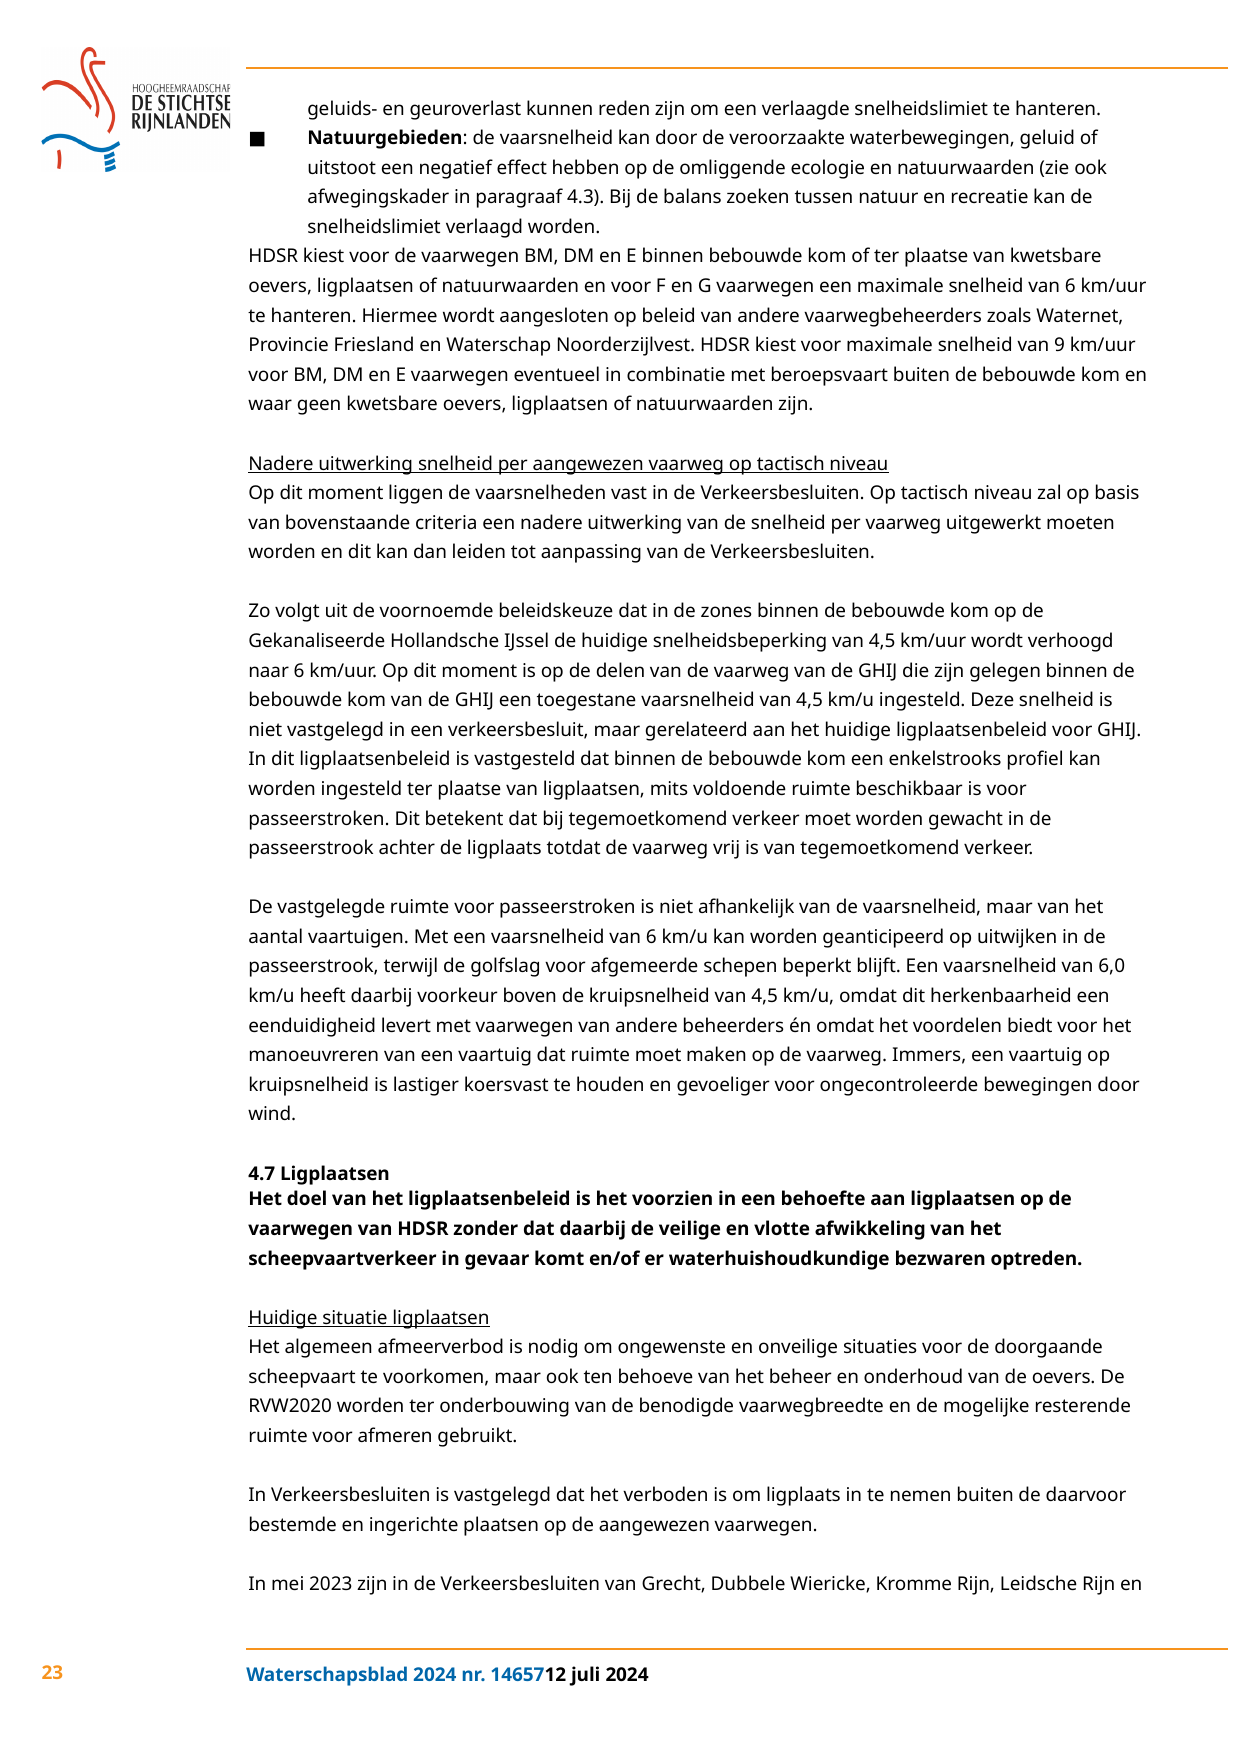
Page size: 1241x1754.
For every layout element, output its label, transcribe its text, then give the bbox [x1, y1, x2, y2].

text Zo volgt uit de voornoemde beleidskeuze dat in de zones binnen de bebouwde kom op de Gekanaliseerde Hollandsche IJssel de huidige snelheidsbeperking van 4,5 km/uur wordt verhoogd naar 6 km/uur. Op dit moment is op de delen van de vaarweg van de GHIJ die zijn gelegen binnen de bebouwde kom van de GHIJ een toegestane vaarsnelheid van 4,5 km/u ingesteld. Deze snelheid is niet vastgelegd in een verkeersbesluit, maar gerelateerd aan het huidige ligplaatsenbeleid voor GHIJ. In dit ligplaatsenbeleid is vastgesteld dat binnen de bebouwde kom een enkelstrooks profiel kan worden ingesteld ter plaatse van ligplaatsen, mits voldoende ruimte beschikbaar is voor passeerstroken. Dit betekent dat bij tegemoetkomend verkeer moet worden gewacht in de passeerstrook achter de ligplaats totdat de vaarweg vrij is van tegemoetkomend verkeer. [248, 598, 1152, 860]
picture [41, 47, 231, 172]
text De vastgelegde ruimte voor passeerstroken is niet afhankelijk van de vaarsnelheid, maar van het aantal vaartuigen. Met een vaarsnelheid van 6 km/u kan worden geanticipeerd op uitwijken in de passeerstrook, terwijl de golfslag voor afgemeerde schepen beperkt blijft. Een vaarsnelheid van 6,0 km/u heeft daarbij voorkeur boven de kruipsnelheid van 4,5 km/u, omdat dit herkenbaarheid een eenduidigheid levert met vaarwegen van andere beheerders én omdat het voordelen biedt voor het manoeuvreren van een vaartuig dat ruimte moet maken op de vaarweg. Immers, een vaartuig op kruipsnelheid is lastiger koersvast te houden en gevoeliger voor ongecontroleerde bewegingen door wind. [248, 893, 1152, 1126]
text In Verkeersbesluiten is vastgelegd dat het verboden is om ligplaats in te nemen buiten de daarvoor bestemde en ingerichte plaatsen op de aangewezen vaarwegen. [248, 1481, 1152, 1537]
list geluids- en geuroverlast kunnen reden zijn om een verlaagde snelheidslimiet te hanteren. [248, 95, 1152, 121]
text Huidige situatie ligplaatsen [248, 1304, 1152, 1329]
text 4.7 Ligplaatsen [248, 1160, 1152, 1186]
text In mei 2023 zijn in de Verkeersbesluiten van Grecht, Dubbele Wiericke, Kromme Rijn, Leidsche Rijn en [248, 1570, 1152, 1596]
text Het doel van het ligplaatsenbeleid is het voorzien in een behoefte aan ligplaatsen op de vaarwegen van HDSR zonder dat daarbij de veilige en vlotte afwikkeling van het scheepvaartverkeer in gevaar komt en/of er waterhuishoudkundige bezwaren optreden. [248, 1186, 1152, 1270]
text Het algemeen afmeerverbod is nodig om ongewenste en onveilige situaties voor de doorgaande scheepvaart te voorkomen, maar ook ten behoeve van het beheer en onderhoud van de oevers. De RVW2020 worden ter onderbouwing van de benodigde vaarwegbreedte en de mogelijke resterende ruimte voor afmeren gebruikt. [248, 1333, 1152, 1448]
text Nadere uitwerking snelheid per aangewezen vaarweg op tactisch niveau [248, 450, 1152, 476]
list Natuurgebieden: de vaarsnelheid kan door de veroorzaakte waterbewegingen, geluid of uitstoot een negatief effect hebben op de omliggende ecologie en natuurwaarden (zie ook afwegingskader in paragraaf 4.3). Bij de balans zoeken tussen natuur en recreatie kan de snelheidslimiet verlaagd worden. [248, 124, 1152, 239]
text Op dit moment liggen de vaarsnelheden vast in de Verkeersbesluiten. Op tactisch niveau zal op basis van bovenstaande criteria een nadere uitwerking van de snelheid per vaarweg uitgewerkt moeten worden en dit kan dan leiden tot aanpassing van de Verkeersbesluiten. [248, 479, 1152, 564]
text HDSR kiest voor de vaarwegen BM, DM en E binnen bebouwde kom of ter plaatse van kwetsbare oevers, ligplaatsen of natuurwaarden en voor F en G vaarwegen een maximale snelheid van 6 km/uur te hanteren. Hiermee wordt aangesloten op beleid van andere vaarwegbeheerders zoals Waternet, Provincie Friesland en Waterschap Noorderzijlvest. HDSR kiest voor maximale snelheid van 9 km/uur voor BM, DM en E vaarwegen eventueel in combinatie met beroepsvaart buiten de bebouwde kom en waar geen kwetsbare oevers, ligplaatsen of natuurwaarden zijn. [248, 243, 1152, 416]
